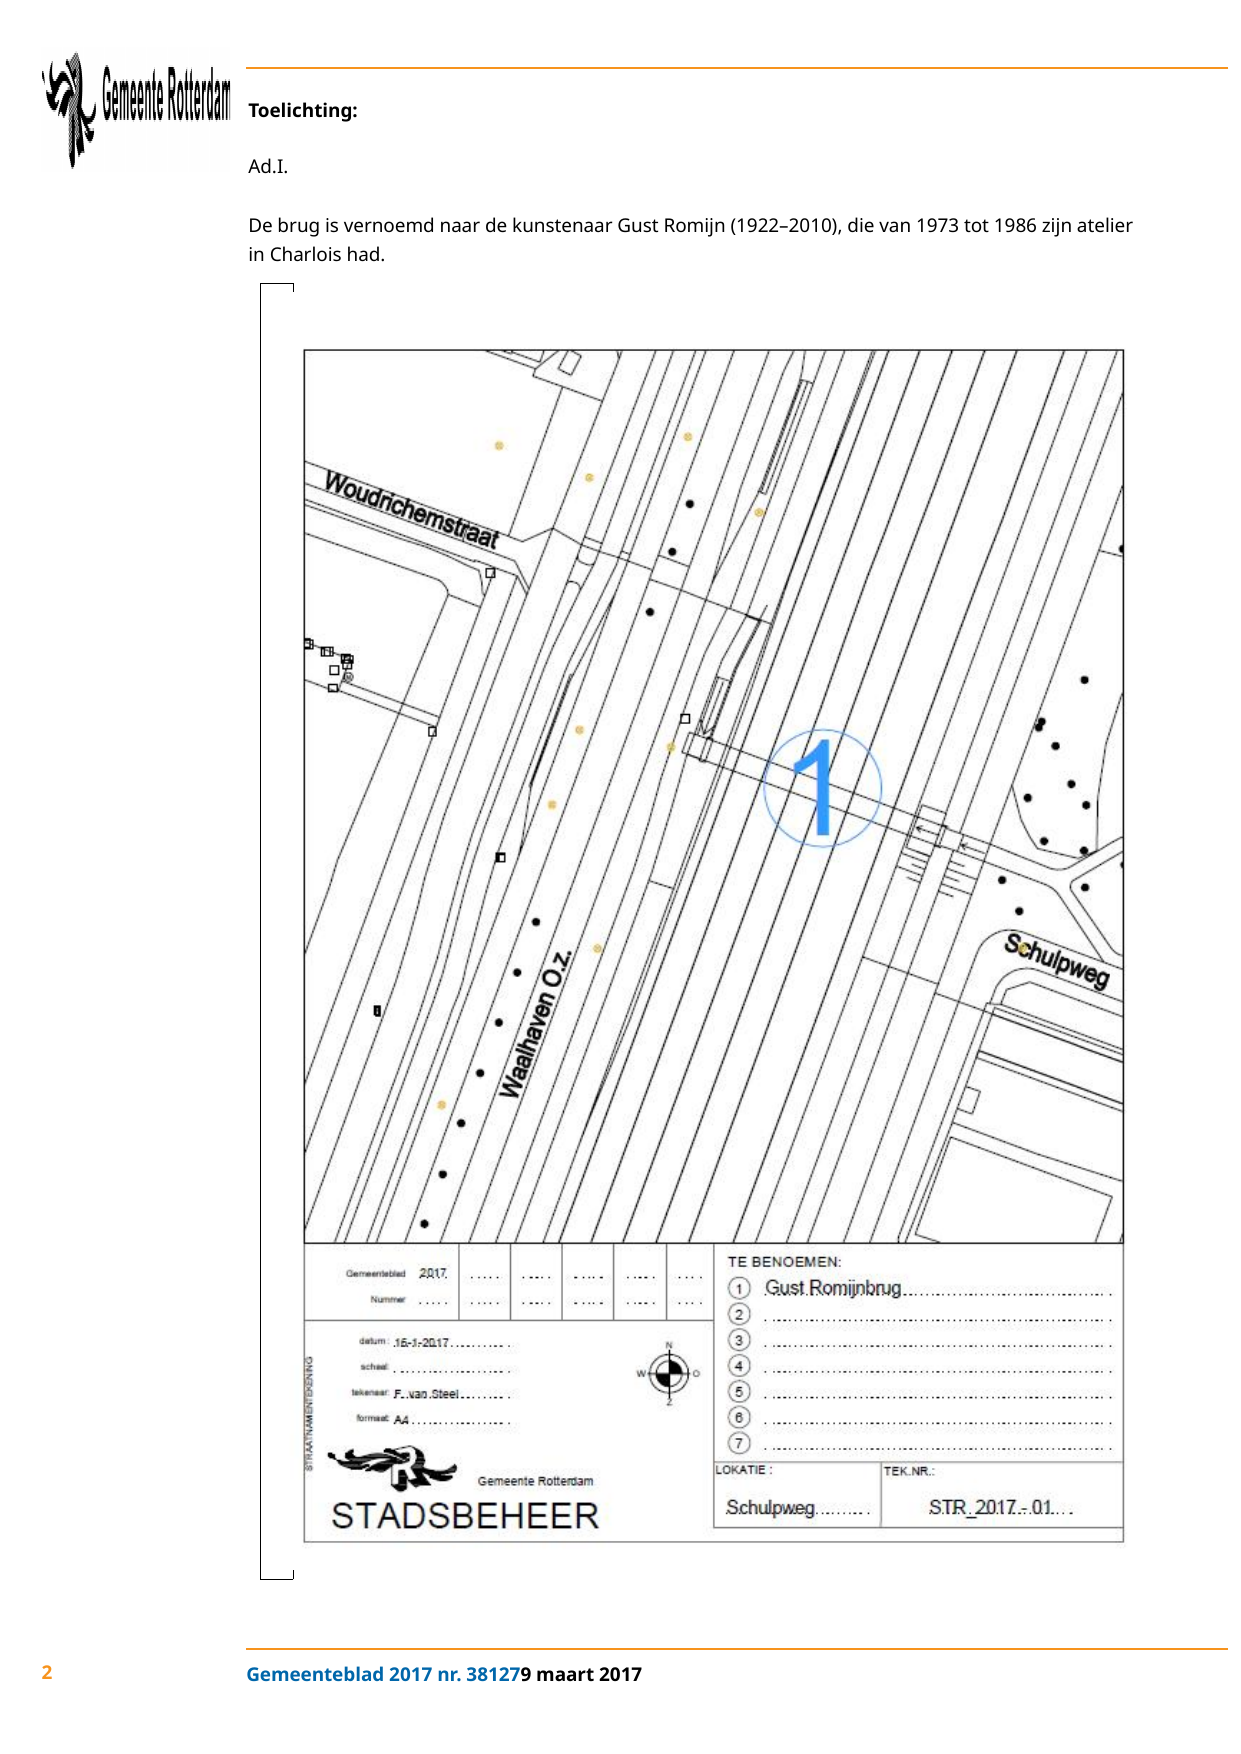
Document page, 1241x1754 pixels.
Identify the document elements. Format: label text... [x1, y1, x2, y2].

text Ad.I. [248, 153, 1152, 179]
picture [41, 47, 231, 172]
picture [268, 292, 1173, 1570]
text Toelichting: [248, 95, 1152, 123]
text De brug is vernoemd naar de kunstenaar Gust Romijn (1922–2010), die van 1973 tot 1986 zijn atelier in Charlois had. [248, 212, 1152, 267]
